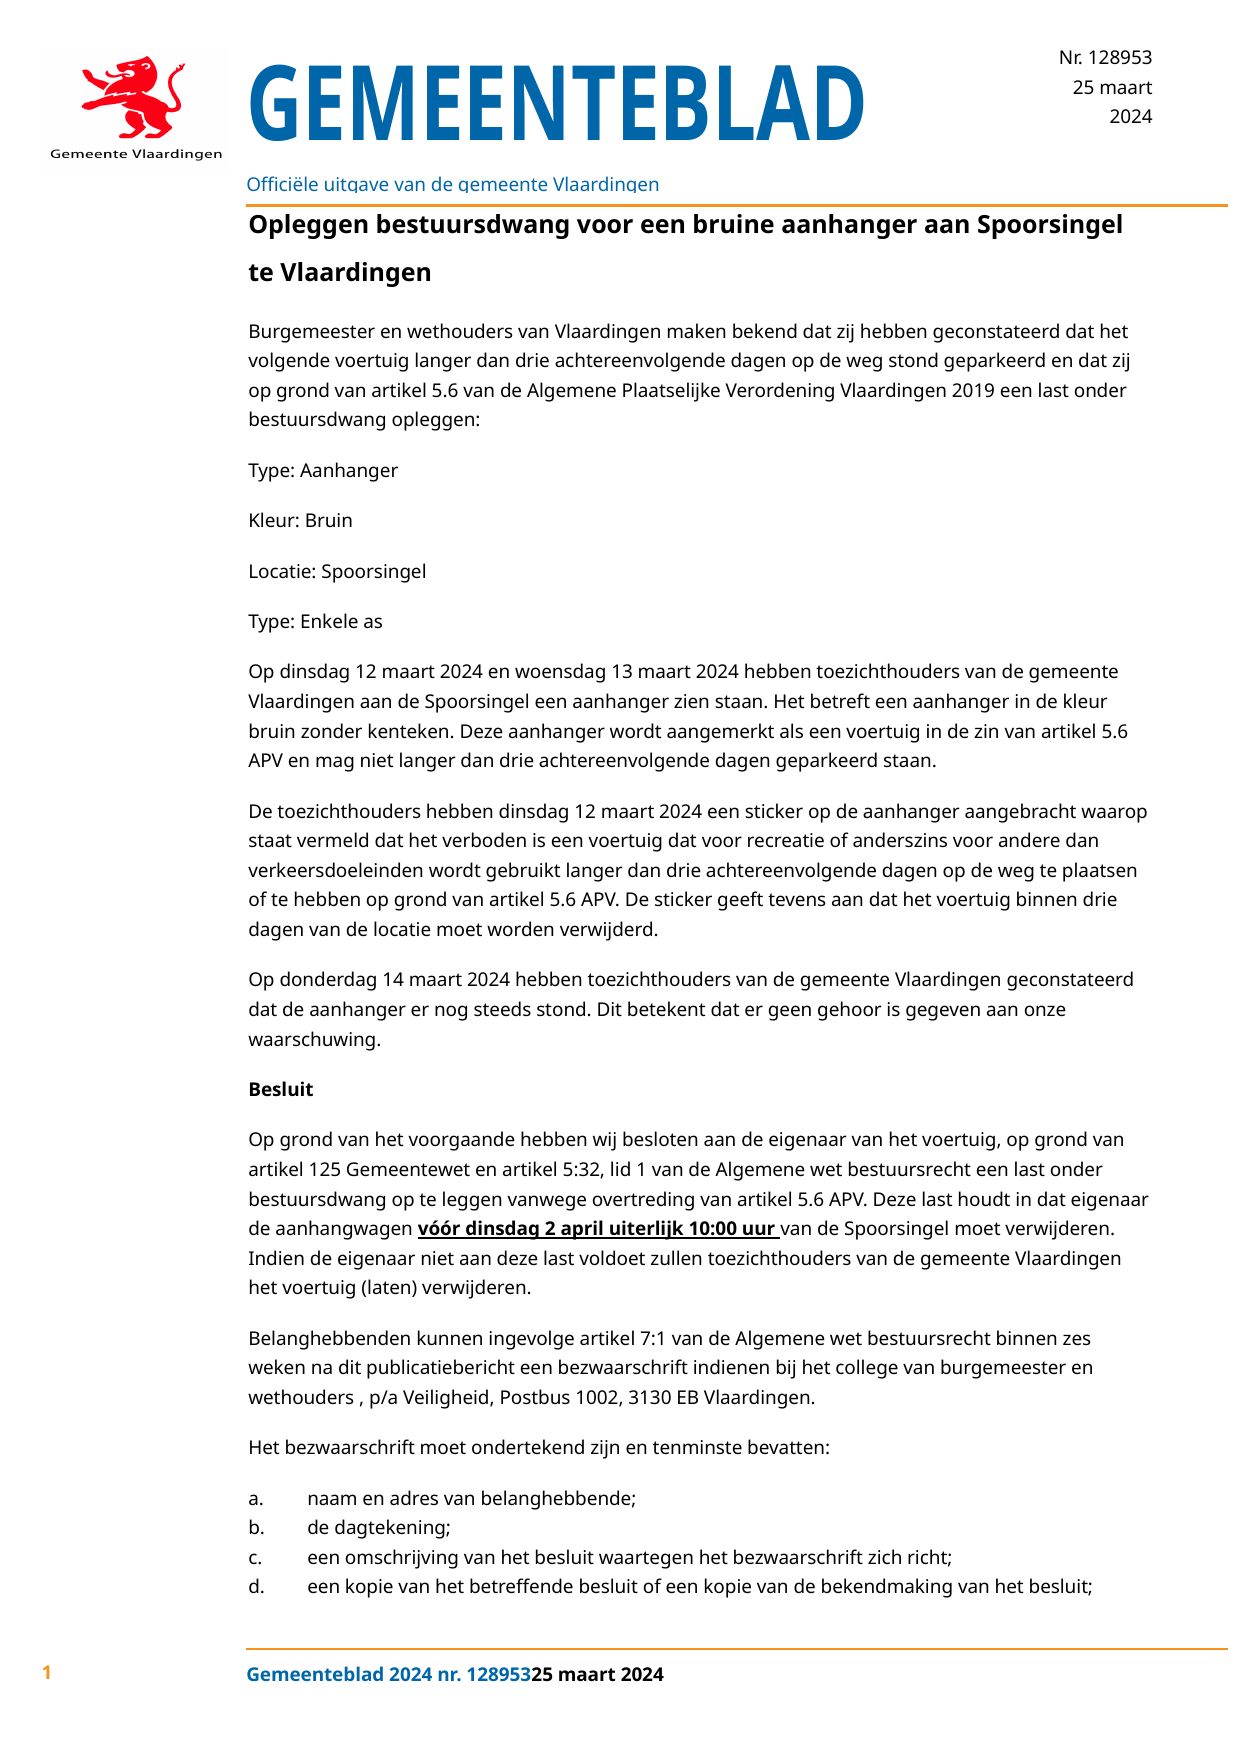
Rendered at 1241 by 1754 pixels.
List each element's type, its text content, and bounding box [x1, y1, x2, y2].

picture [41, 47, 231, 172]
text Op donderdag 14 maart 2024 hebben toezichthouders van de gemeente Vlaardingen geconstateerd dat de aanhanger er nog steeds stond. Dit betekent dat er geen gehoor is gegeven aan onze waarschuwing. [248, 967, 1152, 1052]
text Besluit [248, 1076, 1152, 1102]
text Opleggen bestuursdwang voor een bruine aanhanger aan Spoorsingel te Vlaardingen [248, 207, 1152, 288]
list naam en adres van belanghebbende; [248, 1485, 1152, 1511]
list een kopie van het betreffende besluit of een kopie van de bekendmaking van het besluit; [248, 1574, 1152, 1599]
text Burgemeester en wethouders van Vlaardingen maken bekend dat zij hebben geconstateerd dat het volgende voertuig langer dan drie achtereenvolgende dagen op de weg stond geparkeerd en dat zij op grond van artikel 5.6 van de Algemene Plaatselijke Verordening Vlaardingen 2019 een last onder bestuursdwang opleggen: [248, 318, 1152, 432]
text Op grond van het voorgaande hebben wij besloten aan de eigenaar van het voertuig, op grond van artikel 125 Gemeentewet en artikel 5:32, lid 1 van de Algemene wet bestuursrecht een last onder bestuursdwang op te leggen vanwege overtreding van artikel 5.6 APV. Deze last houdt in dat eigenaar de aanhangwagen vóór dinsdag 2 april uiterlijk 10:00 uur van de Spoorsingel moet verwijderen. Indien de eigenaar niet aan deze last voldoet zullen toezichthouders van de gemeente Vlaardingen het voertuig (laten) verwijderen. [248, 1127, 1152, 1300]
text Locatie: Spoorsingel [248, 558, 1152, 584]
text Het bezwaarschrift moet ondertekend zijn en tenminste bevatten: [248, 1434, 1152, 1460]
text Kleur: Bruin [248, 507, 1152, 533]
text Type: Enkele as [248, 608, 1152, 634]
text De toezichthouders hebben dinsdag 12 maart 2024 een sticker op de aanhanger aangebracht waarop staat vermeld dat het verboden is een voertuig dat voor recreatie of anderszins voor andere dan verkeersdoeleinden wordt gebruikt langer dan drie achtereenvolgende dagen op de weg te plaatsen of te hebben op grond van artikel 5.6 APV. De sticker geeft tevens aan dat het voertuig binnen drie dagen van de locatie moet worden verwijderd. [248, 798, 1152, 942]
list de dagtekening; [248, 1514, 1152, 1540]
text Op dinsdag 12 maart 2024 en woensdag 13 maart 2024 hebben toezichthouders van de gemeente Vlaardingen aan de Spoorsingel een aanhanger zien staan. Het betreft een aanhanger in de kleur bruin zonder kenteken. Deze aanhanger wordt aangemerkt als een voertuig in de zin van artikel 5.6 APV en mag niet langer dan drie achtereenvolgende dagen geparkeerd staan. [248, 659, 1152, 773]
text Type: Aanhanger [248, 457, 1152, 483]
text Belanghebbenden kunnen ingevolge artikel 7:1 van de Algemene wet bestuursrecht binnen zes weken na dit publicatiebericht een bezwaarschrift indienen bij het college van burgemeester en wethouders , p/a Veiligheid, Postbus 1002, 3130 EB Vlaardingen. [248, 1325, 1152, 1410]
list een omschrijving van het besluit waartegen het bezwaarschrift zich richt; [248, 1544, 1152, 1570]
